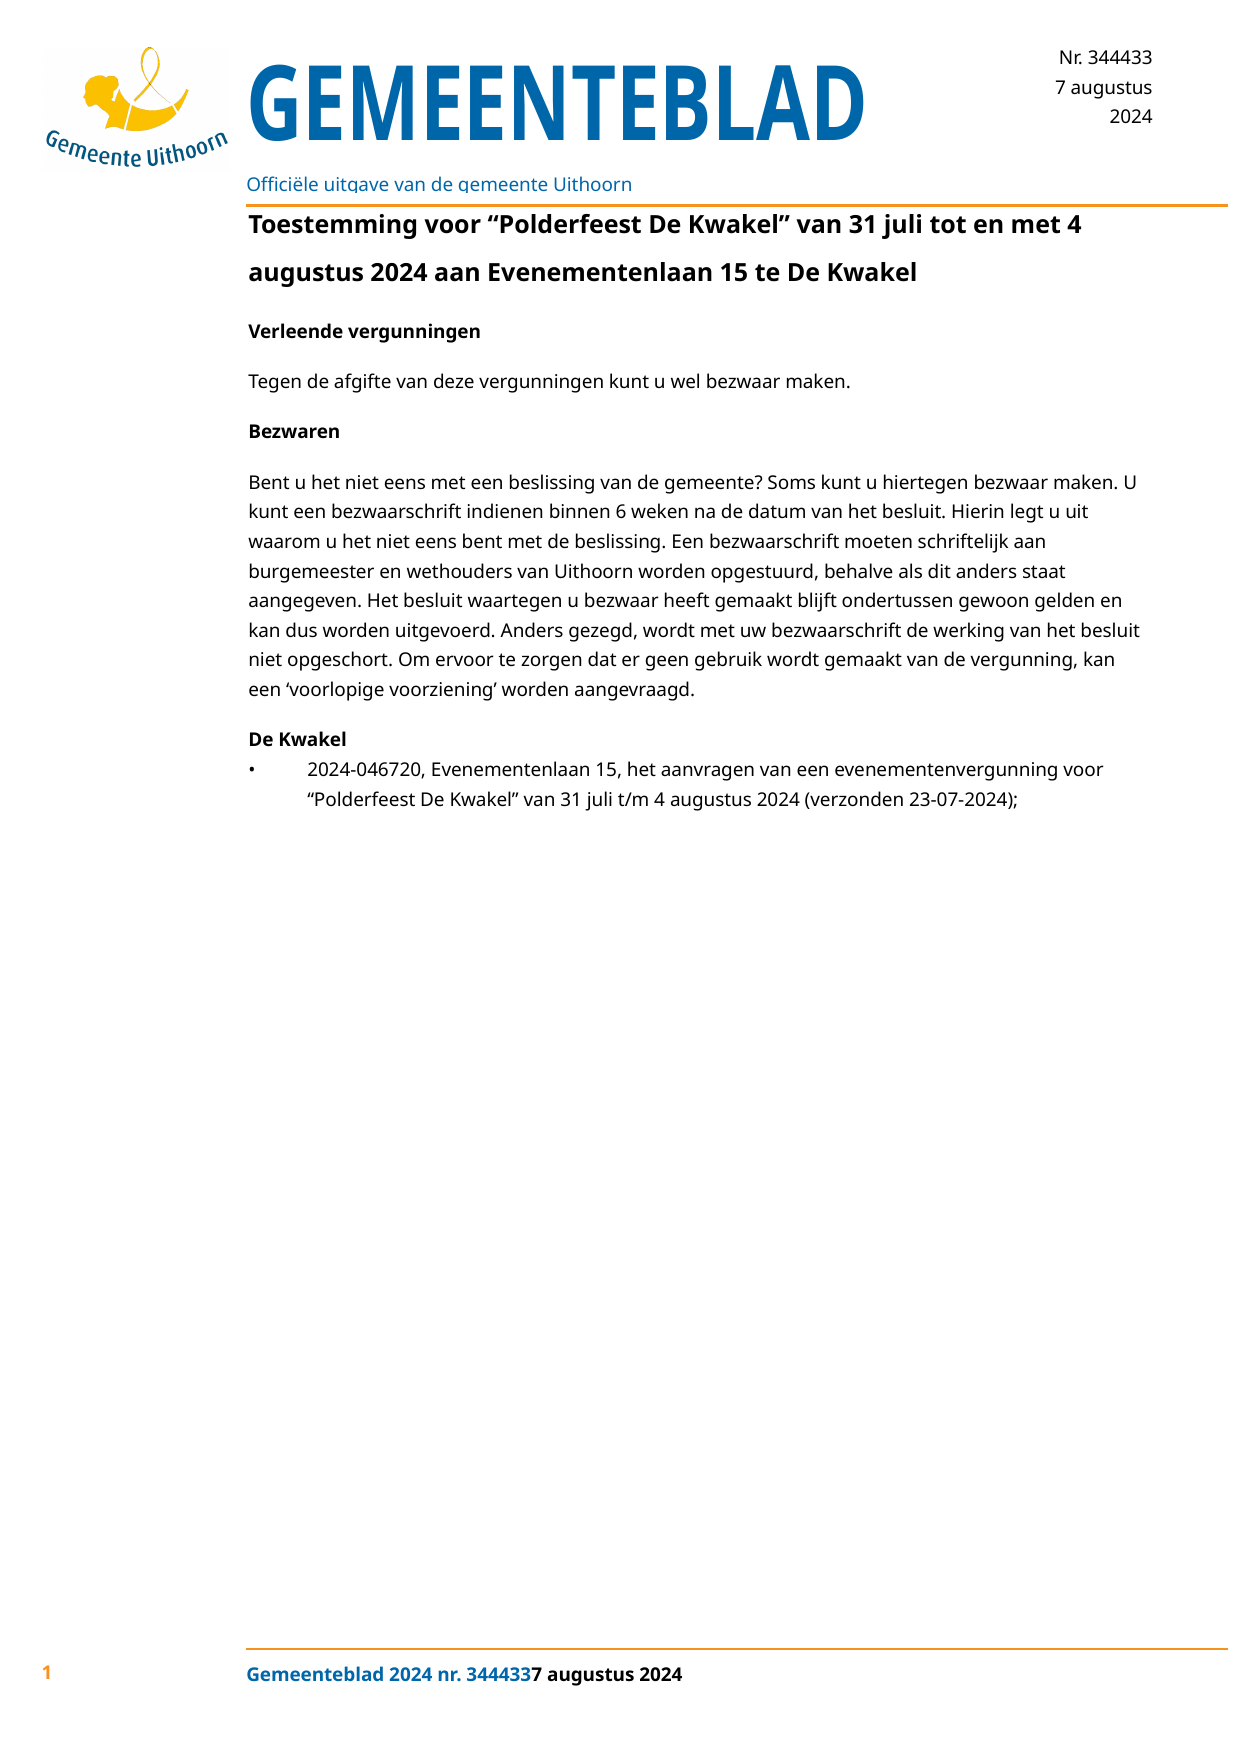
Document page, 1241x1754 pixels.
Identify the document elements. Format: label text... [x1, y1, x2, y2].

text De Kwakel [248, 727, 1152, 752]
text Verleende vergunningen [248, 318, 1152, 344]
text Toestemming voor “Polderfeest De Kwakel” van 31 juli tot en met 4 augustus 2024 aan Evenementenlaan 15 te De Kwakel [248, 207, 1152, 288]
text Bent u het niet eens met een beslissing van de gemeente? Soms kunt u hiertegen bezwaar maken. U kunt een bezwaarschrift indienen binnen 6 weken na de datum van het besluit. Hierin legt u uit waarom u het niet eens bent met de beslissing. Een bezwaarschrift moeten schriftelijk aan burgemeester en wethouders van Uithoorn worden opgestuurd, behalve als dit anders staat aangegeven. Het besluit waartegen u bezwaar heeft gemaakt blijft ondertussen gewoon gelden en kan dus worden uitgevoerd. Anders gezegd, wordt met uw bezwaarschrift de werking van het besluit niet opgeschort. Om ervoor te zorgen dat er geen gebruik wordt gemaakt van de vergunning, kan een ‘voorlopige voorziening’ worden aangevraagd. [248, 469, 1152, 702]
list 2024-046720, Evenementenlaan 15, het aanvragen van een evenementenvergunning voor “Polderfeest De Kwakel” van 31 juli t/m 4 augustus 2024 (verzonden 23-07-2024); [248, 756, 1152, 812]
picture [41, 47, 231, 172]
text Tegen de afgifte van deze vergunningen kunt u wel bezwaar maken. [248, 368, 1152, 394]
text Bezwaren [248, 419, 1152, 444]
